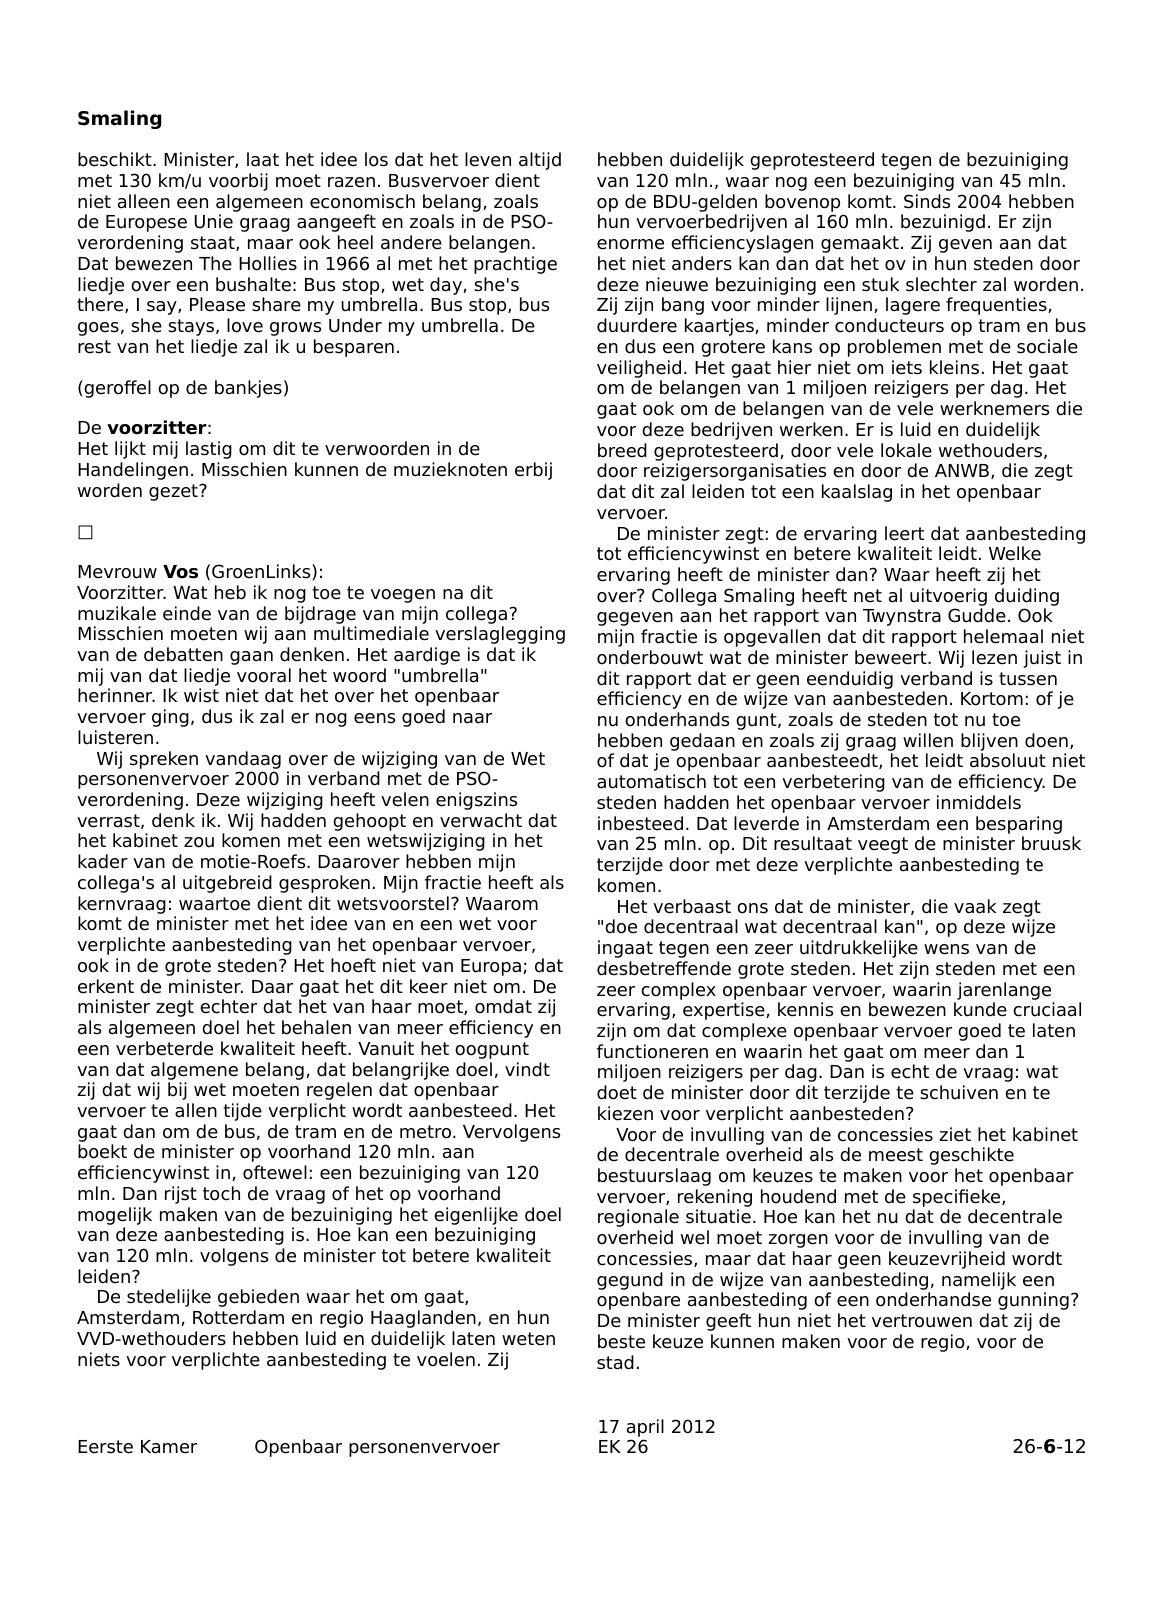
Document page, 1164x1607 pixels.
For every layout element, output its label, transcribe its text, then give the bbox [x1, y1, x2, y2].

text beschikt. Minister, laat het idee los dat het leven altijd met 130 km/u voorbij moet razen. Busvervoer dient niet alleen een algemeen economisch belang, zoals de Europese Unie graag aangeeft en zoals in de PSO-verordening staat, maar ook heel andere belangen. Dat bewezen The Hollies in 1966 al met het prachtige liedje over een bushalte: Bus stop, wet day, she's there, I say, Please share my umbrella. Bus stop, bus goes, she stays, love grows Under my umbrella. De rest van het liedje zal ik u besparen. [77, 150, 567, 357]
text Het verbaast ons dat de minister, die vaak zegt "doe decentraal wat decentraal kan", op deze wijze ingaat tegen een zeer uitdrukkelijke wens van de desbetreffende grote steden. Het zijn steden met een zeer complex openbaar vervoer, waarin jarenlange ervaring, expertise, kennis en bewezen kunde cruciaal zijn om dat complexe openbaar vervoer goed te laten functioneren en waarin het gaat om meer dan 1 miljoen reizigers per dag. Dan is echt de vraag: wat doet de minister door dit terzijde te schuiven en te kiezen voor verplicht aanbesteden? [596, 896, 1087, 1124]
text hebben duidelijk geprotesteerd tegen de bezuiniging van 120 mln., waar nog een bezuiniging van 45 mln. op de BDU-gelden bovenop komt. Sinds 2004 hebben hun vervoerbedrijven al 160 mln. bezuinigd. Er zijn enorme efficiencyslagen gemaakt. Zij geven aan dat het niet anders kan dan dat het ov in hun steden door deze nieuwe bezuiniging een stuk slechter zal worden. Zij zijn bang voor minder lijnen, lagere frequenties, duurdere kaartjes, minder conducteurs op tram en bus en dus een grotere kans op problemen met de sociale veiligheid. Het gaat hier niet om iets kleins. Het gaat om de belangen van 1 miljoen reizigers per dag. Het gaat ook om de belangen van de vele werknemers die voor deze bedrijven werken. Er is luid en duidelijk breed geprotesteerd, door vele lokale wethouders, door reizigersorganisaties en door de ANWB, die zegt dat dit zal leiden tot een kaalslag in het openbaar vervoer. [596, 150, 1087, 523]
text De minister zegt: de ervaring leert dat aanbesteding tot efficiencywinst en betere kwaliteit leidt. Welke ervaring heeft de minister dan? Waar heeft zij het over? Collega Smaling heeft net al uitvoerig duiding gegeven aan het rapport van Twynstra Gudde. Ook mijn fractie is opgevallen dat dit rapport helemaal niet onderbouwt wat de minister beweert. Wij lezen juist in dit rapport dat er geen eenduidig verband is tussen efficiency en de wijze van aanbesteden. Kortom: of je nu onderhands gunt, zoals de steden tot nu toe hebben gedaan en zoals zij graag willen blijven doen, of dat je openbaar aanbesteedt, het leidt absoluut niet automatisch tot een verbetering van de efficiency. De steden hadden het openbaar vervoer inmiddels inbesteed. Dat leverde in Amsterdam een besparing van 25 mln. op. Dit resultaat veegt de minister bruusk terzijde door met deze verplichte aanbesteding te komen. [596, 523, 1087, 896]
text Voorzitter. Wat heb ik nog toe te voegen na dit muzikale einde van de bijdrage van mijn collega? Misschien moeten wij aan multimediale verslaglegging van de debatten gaan denken. Het aardige is dat ik mij van dat liedje vooral het woord "umbrella" herinner. Ik wist niet dat het over het openbaar vervoer ging, dus ik zal er nog eens goed naar luisteren. [77, 583, 567, 748]
text Wij spreken vandaag over de wijziging van de Wet personenvervoer 2000 in verband met de PSO-verordening. Deze wijziging heeft velen enigszins verrast, denk ik. Wij hadden gehoopt en verwacht dat het kabinet zou komen met een wetswijziging in het kader van de motie-Roefs. Daarover hebben mijn collega's al uitgebreid gesproken. Mijn fractie heeft als kernvraag: waartoe dient dit wetsvoorstel? Waarom komt de minister met het idee van en een wet voor verplichte aanbesteding van het openbaar vervoer, ook in de grote steden? Het hoeft niet van Europa; dat erkent de minister. Daar gaat het dit keer niet om. De minister zegt echter dat het van haar moet, omdat zij als algemeen doel het behalen van meer efficiency en een verbeterde kwaliteit heeft. Vanuit het oogpunt van dat algemene belang, dat belangrijke doel, vindt zij dat wij bij wet moeten regelen dat openbaar vervoer te allen tijde verplicht wordt aanbesteed. Het gaat dan om de bus, de tram en de metro. Vervolgens boekt de minister op voorhand 120 mln. aan efficiencywinst in, oftewel: een bezuiniging van 120 mln. Dan rijst toch de vraag of het op voorhand mogelijk maken van de bezuiniging het eigenlijke doel van deze aanbesteding is. Hoe kan een bezuiniging van 120 mln. volgens de minister tot betere kwaliteit leiden? [77, 748, 567, 1287]
text □ [77, 521, 567, 542]
text De voorzitter: [77, 418, 567, 439]
text De stedelijke gebieden waar het om gaat, Amsterdam, Rotterdam en regio Haaglanden, en hun VVD-wethouders hebben luid en duidelijk laten weten niets voor verplichte aanbesteding te voelen. Zij [77, 1287, 567, 1370]
text (geroffel op de bankjes) [77, 377, 567, 398]
text Mevrouw Vos (GroenLinks): [77, 562, 567, 583]
text Het lijkt mij lastig om dit te verwoorden in de Handelingen. Misschien kunnen de muzieknoten erbij worden gezet? [77, 439, 567, 501]
text Voor de invulling van de concessies ziet het kabinet de decentrale overheid als de meest geschikte bestuurslaag om keuzes te maken voor het openbaar vervoer, rekening houdend met de specifieke, regionale situatie. Hoe kan het nu dat de decentrale overheid wel moet zorgen voor de invulling van de concessies, maar dat haar geen keuzevrijheid wordt gegund in de wijze van aanbesteding, namelijk een openbare aanbesteding of een onderhandse gunning? De minister geeft hun niet het vertrouwen dat zij de beste keuze kunnen maken voor de regio, voor de stad. [596, 1124, 1087, 1373]
